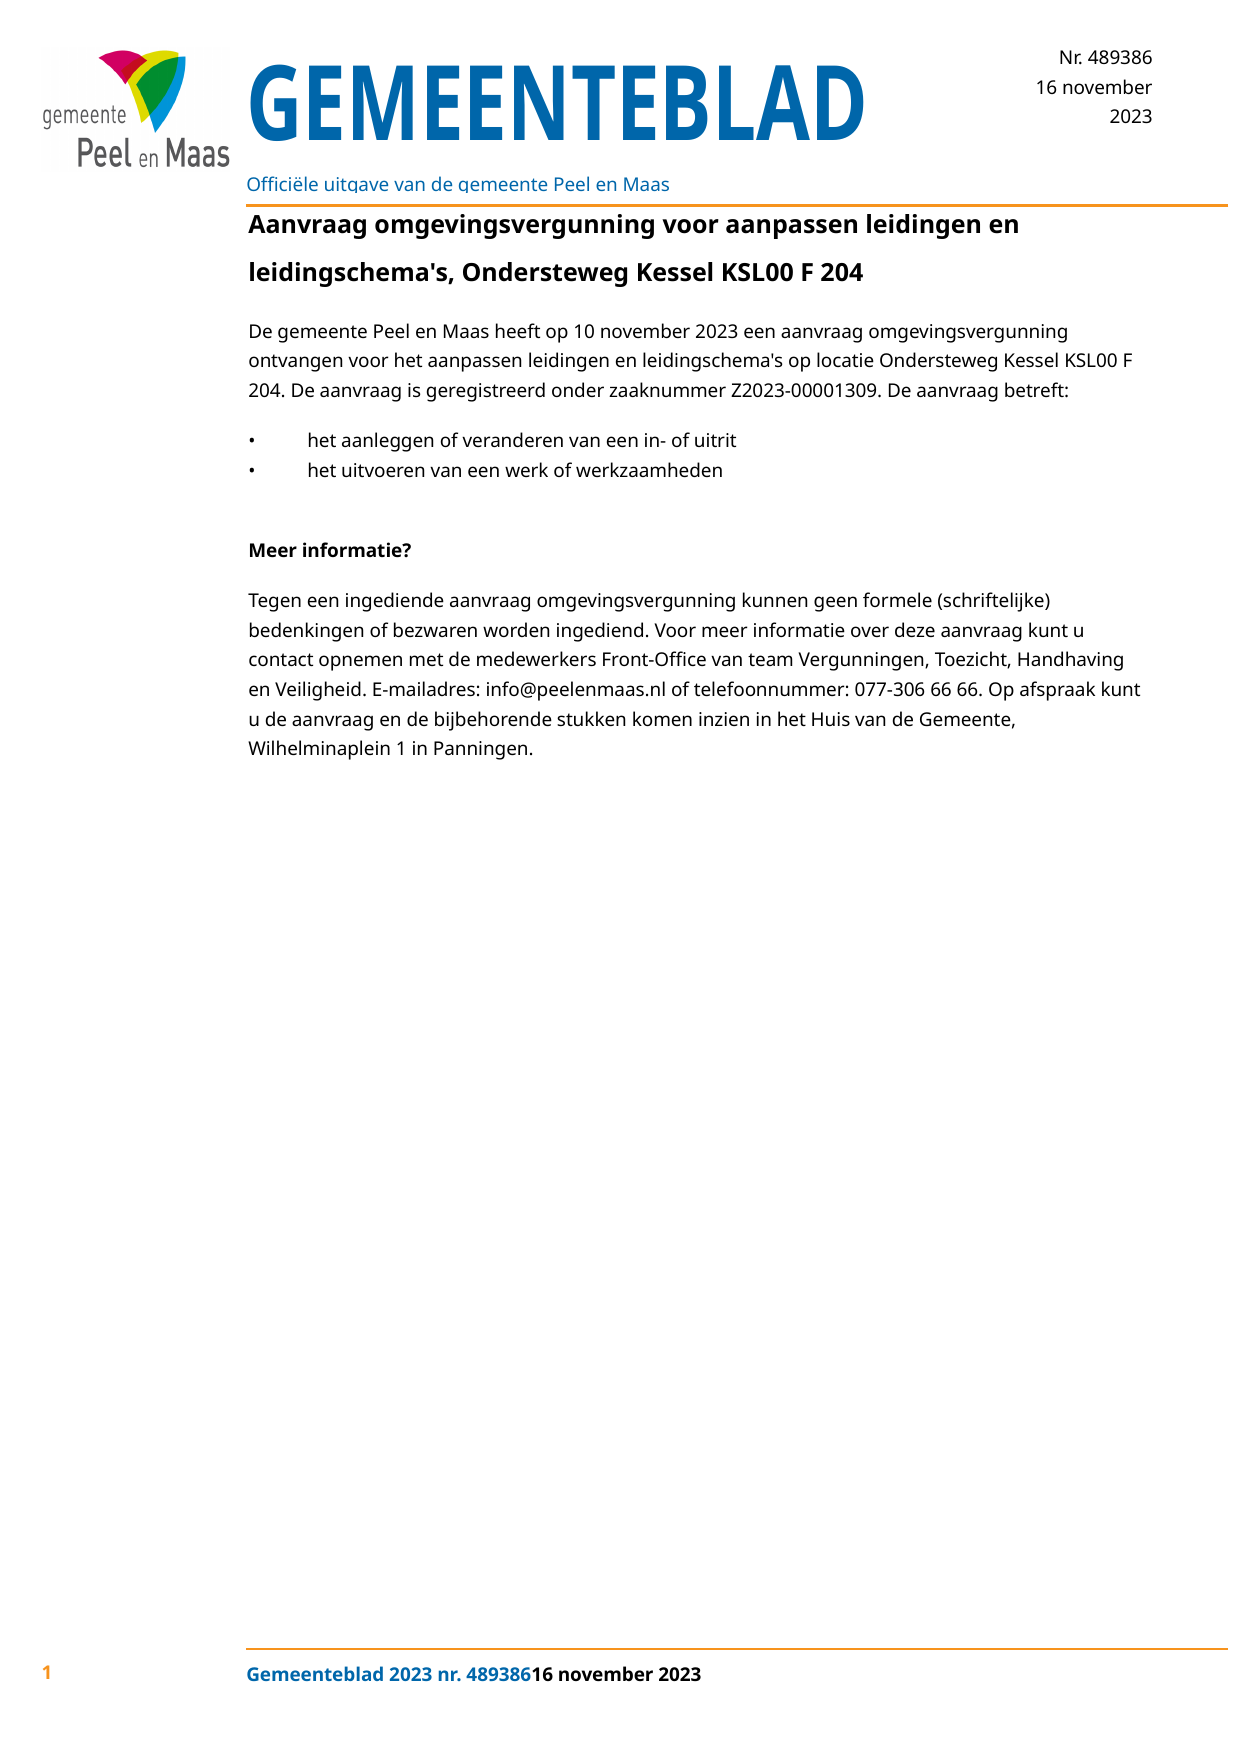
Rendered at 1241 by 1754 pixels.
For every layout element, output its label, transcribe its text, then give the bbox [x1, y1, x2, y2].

text Tegen een ingediende aanvraag omgevingsvergunning kunnen geen formele (schriftelijke) bedenkingen of bezwaren worden ingediend. Voor meer informatie over deze aanvraag kunt u contact opnemen met de medewerkers Front-Office van team Vergunningen, Toezicht, Handhaving en Veiligheid. E-mailadres: info@peelenmaas.nl of telefoonnummer: 077-306 66 66. Op afspraak kunt u de aanvraag en de bijbehorende stukken komen inzien in het Huis van de Gemeente, Wilhelminaplein 1 in Panningen. [248, 587, 1152, 761]
list het aanleggen of veranderen van een in- of uitrit [248, 427, 1152, 453]
picture [41, 47, 231, 172]
text Aanvraag omgevingsvergunning voor aanpassen leidingen en leidingschema's, Ondersteweg Kessel KSL00 F 204 [248, 207, 1152, 288]
text De gemeente Peel en Maas heeft op 10 november 2023 een aanvraag omgevingsvergunning ontvangen voor het aanpassen leidingen en leidingschema's op locatie Ondersteweg Kessel KSL00 F 204. De aanvraag is geregistreerd onder zaaknummer Z2023-00001309. De aanvraag betreft: [248, 318, 1152, 403]
list het uitvoeren van een werk of werkzaamheden [248, 457, 1152, 483]
text Meer informatie? [248, 537, 1152, 563]
